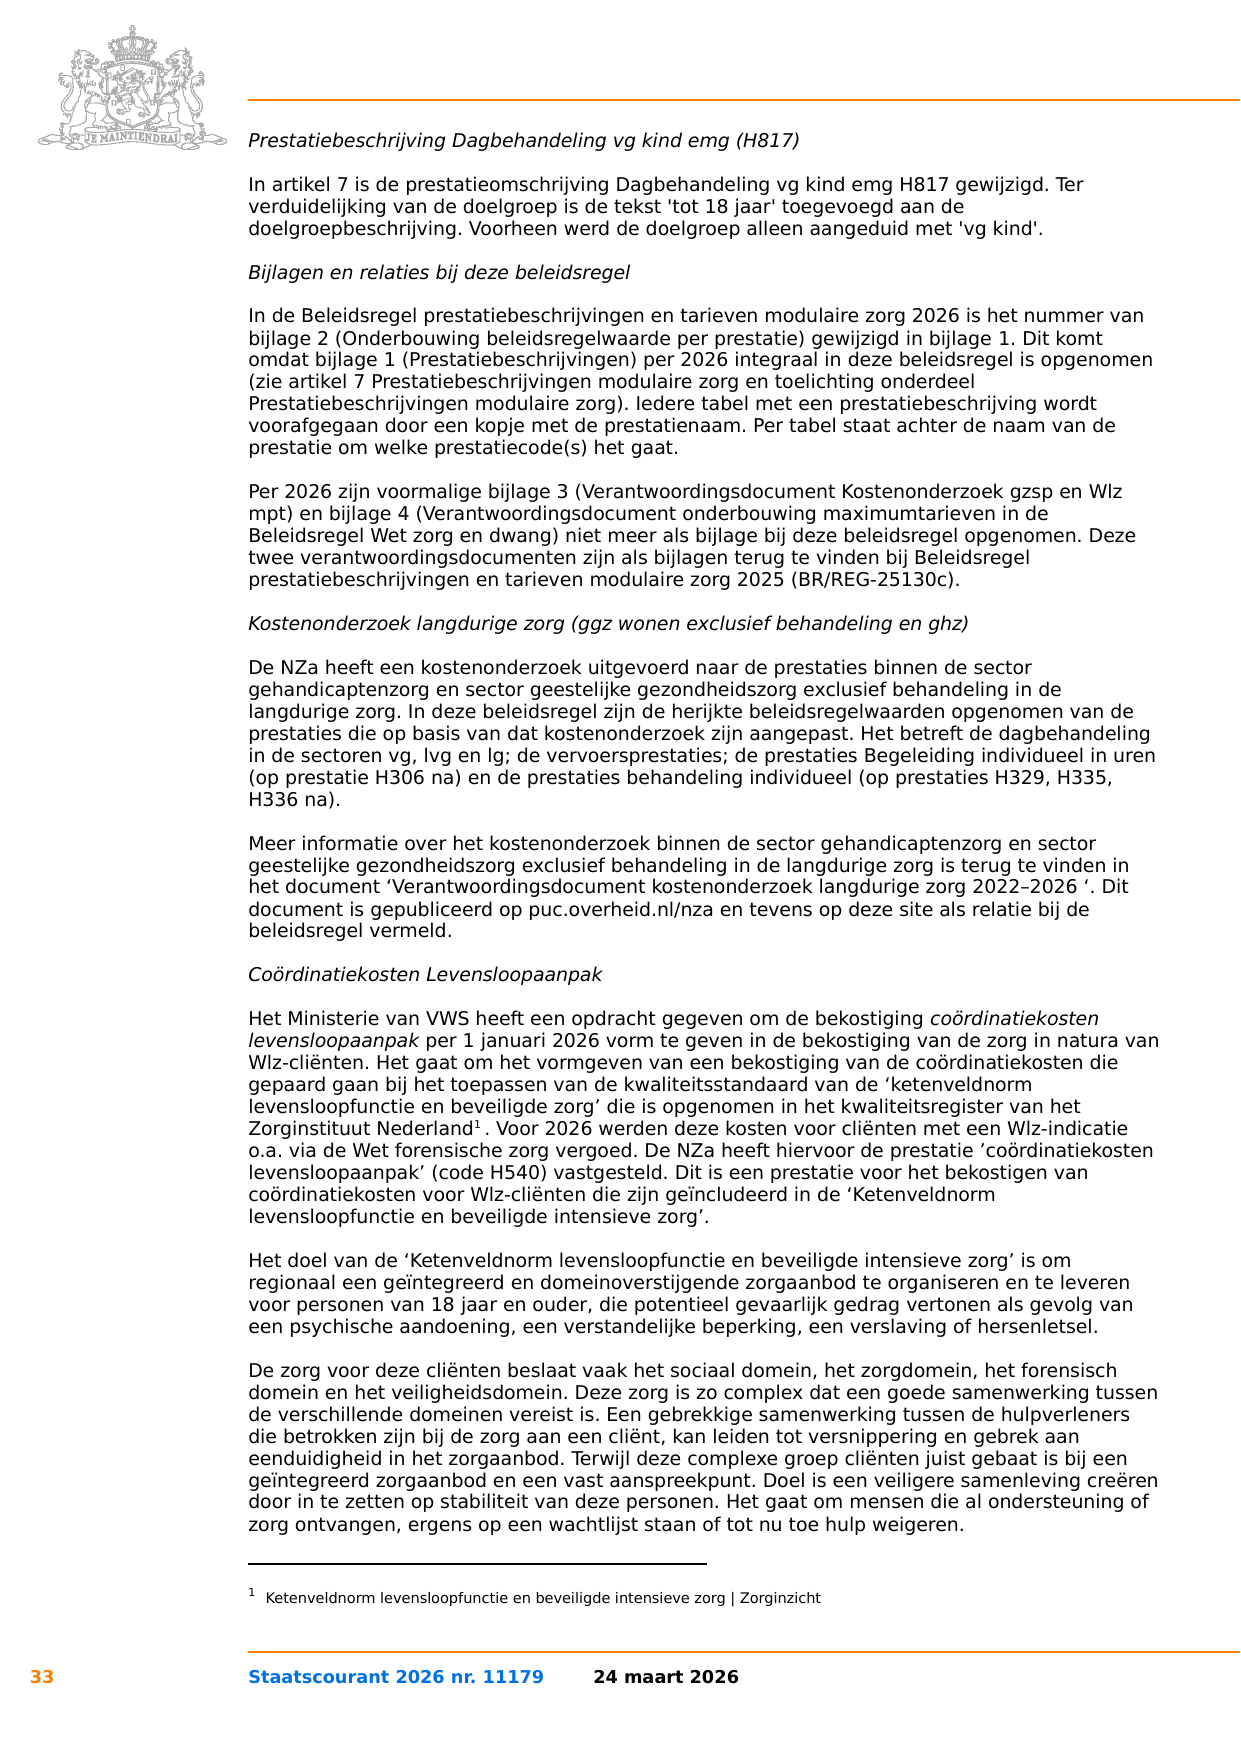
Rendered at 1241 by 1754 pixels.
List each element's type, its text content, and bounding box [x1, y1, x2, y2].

subtitle Bijlagen en relaties bij deze beleidsregel [248, 262, 1163, 283]
text In artikel 7 is de prestatieomschrijving Dagbehandeling vg kind emg H817 gewijzigd. Ter verduidelijking van de doelgroep is de tekst 'tot 18 jaar' toegevoegd aan de doelgroepbeschrijving. Voorheen werd de doelgroep alleen aangeduid met 'vg kind'. [248, 174, 1163, 240]
text Per 2026 zijn voormalige bijlage 3 (Verantwoordingsdocument Kostenonderzoek gzsp en Wlz mpt) en bijlage 4 (Verantwoordingsdocument onderbouwing maximumtarieven in de Beleidsregel Wet zorg en dwang) niet meer als bijlage bij deze beleidsregel opgenomen. Deze twee verantwoordingsdocumenten zijn als bijlagen terug te vinden bij Beleidsregel prestatiebeschrijvingen en tarieven modulaire zorg 2025 (BR/REG-25130c). [248, 481, 1163, 591]
text De NZa heeft een kostenonderzoek uitgevoerd naar de prestaties binnen de sector gehandicaptenzorg en sector geestelijke gezondheidszorg exclusief behandeling in de langdurige zorg. In deze beleidsregel zijn de herijkte beleidsregelwaarden opgenomen van de prestaties die op basis van dat kostenonderzoek zijn aangepast. Het betreft de dagbehandeling in de sectoren vg, lvg en lg; de vervoersprestaties; de prestaties Begeleiding individueel in uren (op prestatie H306 na) en de prestaties behandeling individueel (op prestaties H329, H335, H336 na). [248, 657, 1163, 811]
text De zorg voor deze cliënten beslaat vaak het sociaal domein, het zorgdomein, het forensisch domein en het veiligheidsdomein. Deze zorg is zo complex dat een goede samenwerking tussen de verschillende domeinen vereist is. Een gebrekkige samenwerking tussen de hulpverleners die betrokken zijn bij de zorg aan een cliënt, kan leiden tot versnippering en gebrek aan eenduidigheid in het zorgaanbod. Terwijl deze complexe groep cliënten juist gebaat is bij een geïntegreerd zorgaanbod en een vast aanspreekpunt. Doel is een veiligere samenleving creëren door in te zetten op stabiliteit van deze personen. Het gaat om mensen die al ondersteuning of zorg ontvangen, ergens op een wachtlijst staan of tot nu toe hulp weigeren. [248, 1359, 1163, 1535]
text Het doel van de ‘Ketenveldnorm levensloopfunctie en beveiligde intensieve zorg’ is om regionaal een geïntegreerd en domeinoverstijgende zorgaanbod te organiseren en te leveren voor personen van 18 jaar en ouder, die potentieel gevaarlijk gedrag vertonen als gevolg van een psychische aandoening, een verstandelijke beperking, een verslaving of hersenletsel. [248, 1250, 1163, 1338]
text Ketenveldnorm levensloopfunctie en beveiligde intensieve zorg | Zorginzicht [248, 1586, 1163, 1608]
text Het Ministerie van VWS heeft een opdracht gegeven om de bekostiging coördinatiekosten levensloopaanpak per 1 januari 2026 vorm te geven in de bekostiging van de zorg in natura van Wlz-cliënten. Het gaat om het vormgeven van een bekostiging van de coördinatiekosten die gepaard gaan bij het toepassen van de kwaliteitsstandaard van de ‘ketenveldnorm levensloopfunctie en beveiligde zorg’ die is opgenomen in het kwaliteitsregister van het Zorginstituut Nederland. Voor 2026 werden deze kosten voor cliënten met een Wlz-indicatie o.a. via de Wet forensische zorg vergoed. De NZa heeft hiervoor de prestatie ’coördinatiekosten levensloopaanpak’ (code H540) vastgesteld. Dit is een prestatie voor het bekostigen van coördinatiekosten voor Wlz-cliënten die zijn geïncludeerd in de ‘Ketenveldnorm levensloopfunctie en beveiligde intensieve zorg’. [248, 1008, 1163, 1228]
picture [38, 25, 227, 150]
subtitle Prestatiebeschrijving Dagbehandeling vg kind emg (H817) [248, 130, 1163, 152]
text Meer informatie over het kostenonderzoek binnen de sector gehandicaptenzorg en sector geestelijke gezondheidszorg exclusief behandeling in de langdurige zorg is terug te vinden in het document ‘Verantwoordingsdocument kostenonderzoek langdurige zorg 2022–2026 ‘. Dit document is gepubliceerd op puc.overheid.nl/nza en tevens op deze site als relatie bij de beleidsregel vermeld. [248, 832, 1163, 942]
subtitle Kostenonderzoek langdurige zorg (ggz wonen exclusief behandeling en ghz) [248, 613, 1163, 635]
text In de Beleidsregel prestatiebeschrijvingen en tarieven modulaire zorg 2026 is het nummer van bijlage 2 (Onderbouwing beleidsregelwaarde per prestatie) gewijzigd in bijlage 1. Dit komt omdat bijlage 1 (Prestatiebeschrijvingen) per 2026 integraal in deze beleidsregel is opgenomen (zie artikel 7 Prestatiebeschrijvingen modulaire zorg en toelichting onderdeel Prestatiebeschrijvingen modulaire zorg). Iedere tabel met een prestatiebeschrijving wordt voorafgegaan door een kopje met de prestatienaam. Per tabel staat achter de naam van de prestatie om welke prestatiecode(s) het gaat. [248, 305, 1163, 459]
subtitle Coördinatiekosten Levensloopaanpak [248, 964, 1163, 986]
